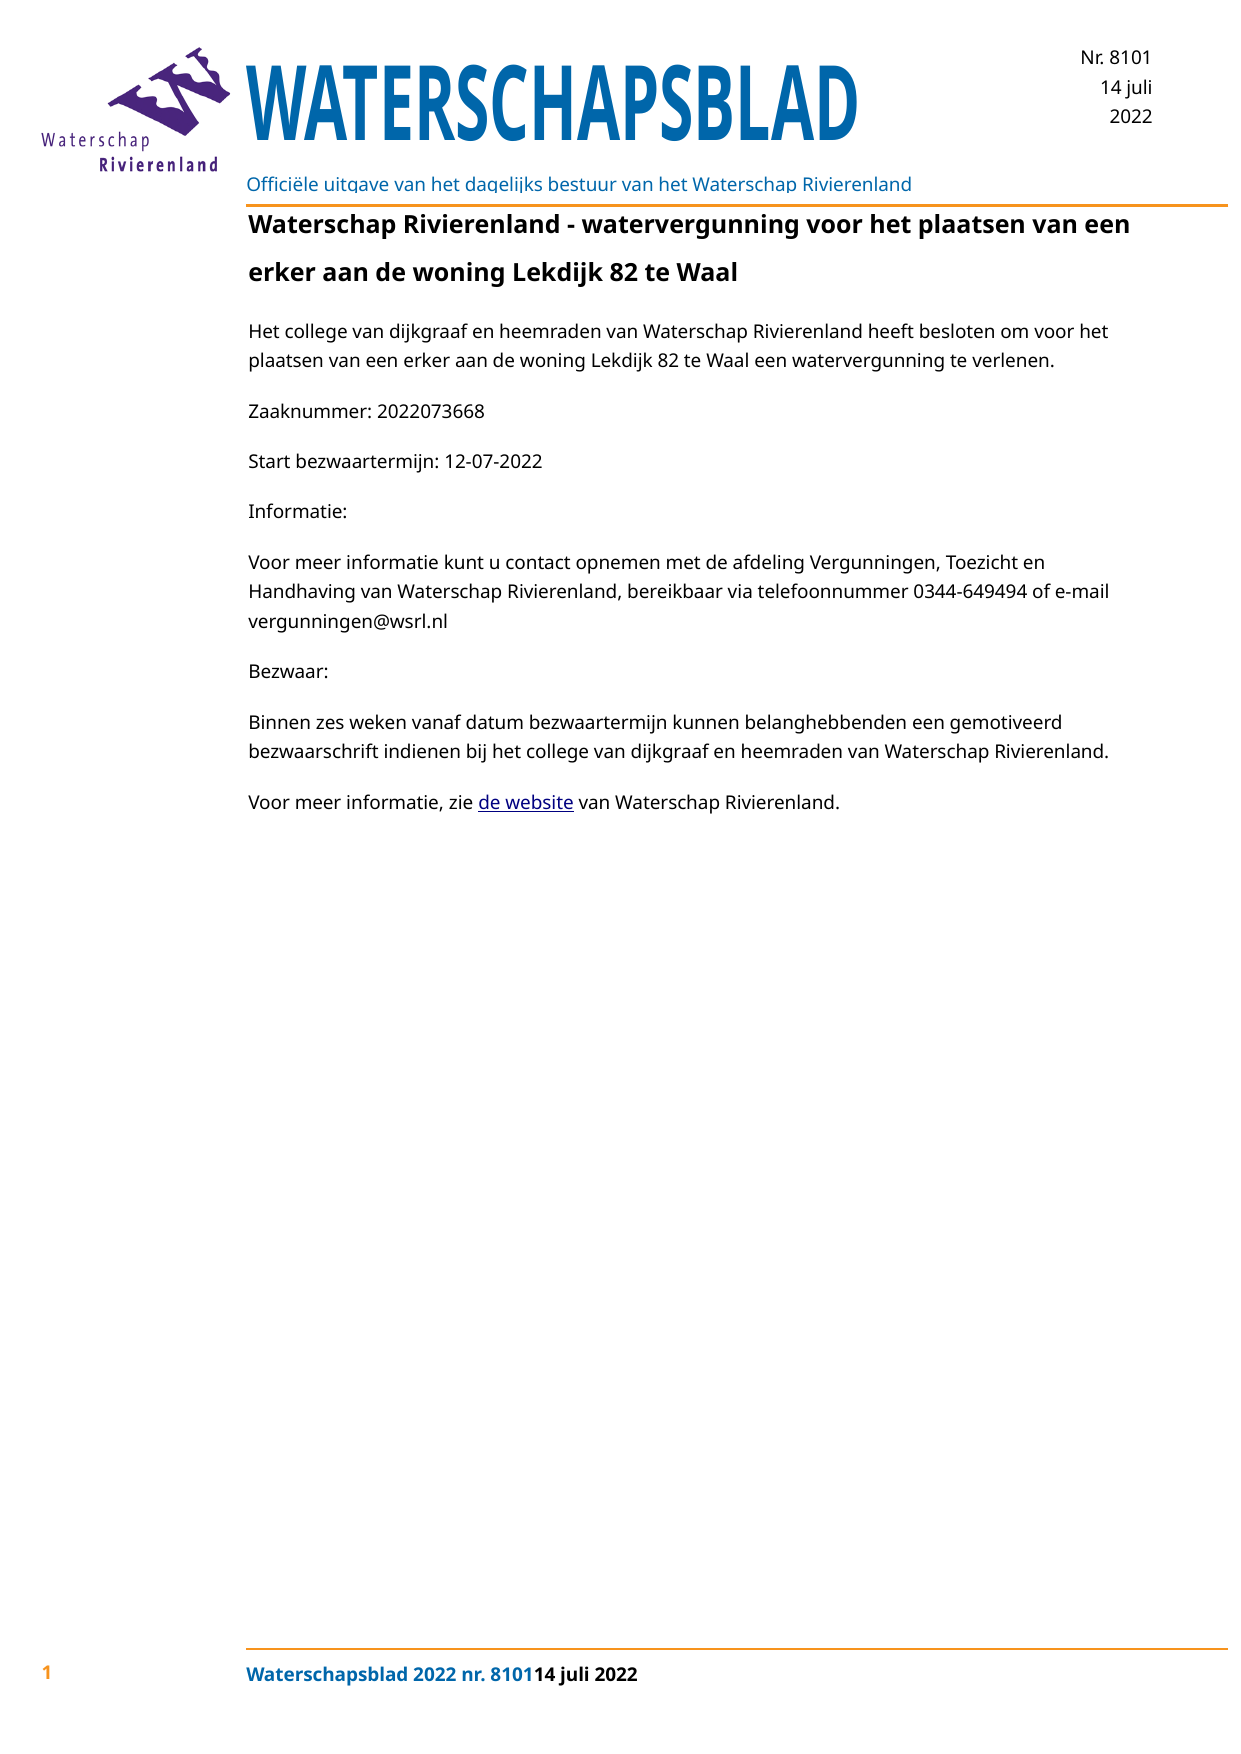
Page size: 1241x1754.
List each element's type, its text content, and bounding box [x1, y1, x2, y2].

text Het college van dijkgraaf en heemraden van Waterschap Rivierenland heeft besloten om voor het plaatsen van een erker aan de woning Lekdijk 82 te Waal een watervergunning te verlenen. [248, 318, 1152, 373]
text Voor meer informatie, zie de website van Waterschap Rivierenland. [248, 789, 1152, 815]
text Bezwaar: [248, 659, 1152, 684]
text Start bezwaartermijn: 12-07-2022 [248, 448, 1152, 474]
text Voor meer informatie kunt u contact opnemen met de afdeling Vergunningen, Toezicht en Handhaving van Waterschap Rivierenland, bereikbaar via telefoonnummer 0344-649494 of e-mail vergunningen@wsrl.nl [248, 549, 1152, 634]
text Binnen zes weken vanaf datum bezwaartermijn kunnen belanghebbenden een gemotiveerd bezwaarschrift indienen bij het college van dijkgraaf en heemraden van Waterschap Rivierenland. [248, 709, 1152, 764]
text Informatie: [248, 499, 1152, 524]
text Waterschap Rivierenland - watervergunning voor het plaatsen van een erker aan de woning Lekdijk 82 te Waal [248, 207, 1152, 288]
text Zaaknummer: 2022073668 [248, 398, 1152, 424]
picture [41, 47, 231, 172]
